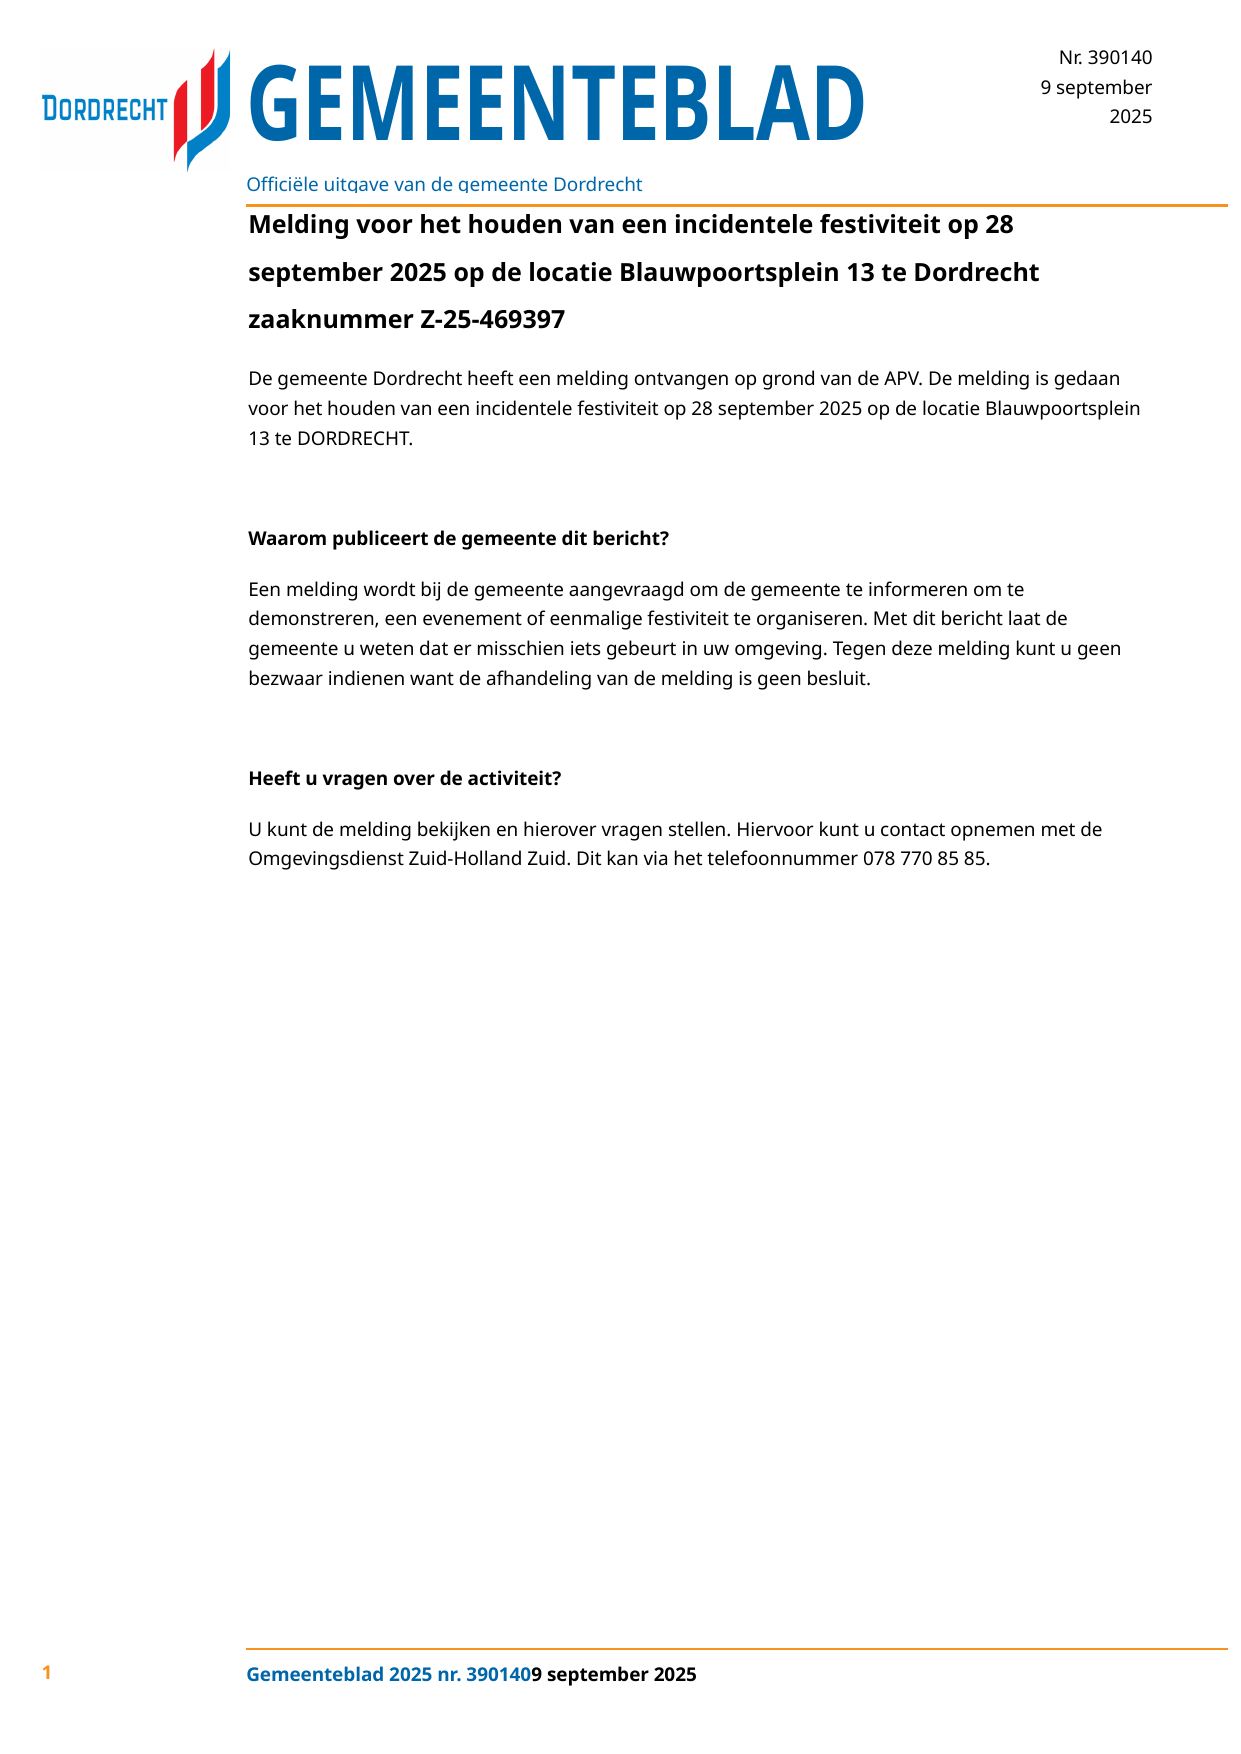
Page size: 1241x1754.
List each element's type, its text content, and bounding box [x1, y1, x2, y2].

text Heeft u vragen over de activiteit? [248, 766, 1152, 791]
text Melding voor het houden van een incidentele festiviteit op 28 september 2025 op de locatie Blauwpoortsplein 13 te Dordrecht zaaknummer Z-25-469397 [248, 207, 1152, 336]
text De gemeente Dordrecht heeft een melding ontvangen op grond van de APV. De melding is gedaan voor het houden van een incidentele festiviteit op 28 september 2025 op de locatie Blauwpoortsplein 13 te DORDRECHT. [248, 366, 1152, 450]
picture [41, 47, 231, 172]
text U kunt de melding bekijken en hierover vragen stellen. Hiervoor kunt u contact opnemen met de Omgevingsdienst Zuid-Holland Zuid. Dit kan via het telefoonnummer 078 770 85 85. [248, 816, 1152, 871]
text Waarom publiceert de gemeente dit bericht? [248, 526, 1152, 551]
text Een melding wordt bij de gemeente aangevraagd om de gemeente te informeren om te demonstreren, een evenement of eenmalige festiviteit te organiseren. Met dit bericht laat de gemeente u weten dat er misschien iets gebeurt in uw omgeving. Tegen deze melding kunt u geen bezwaar indienen want de afhandeling van de melding is geen besluit. [248, 576, 1152, 690]
